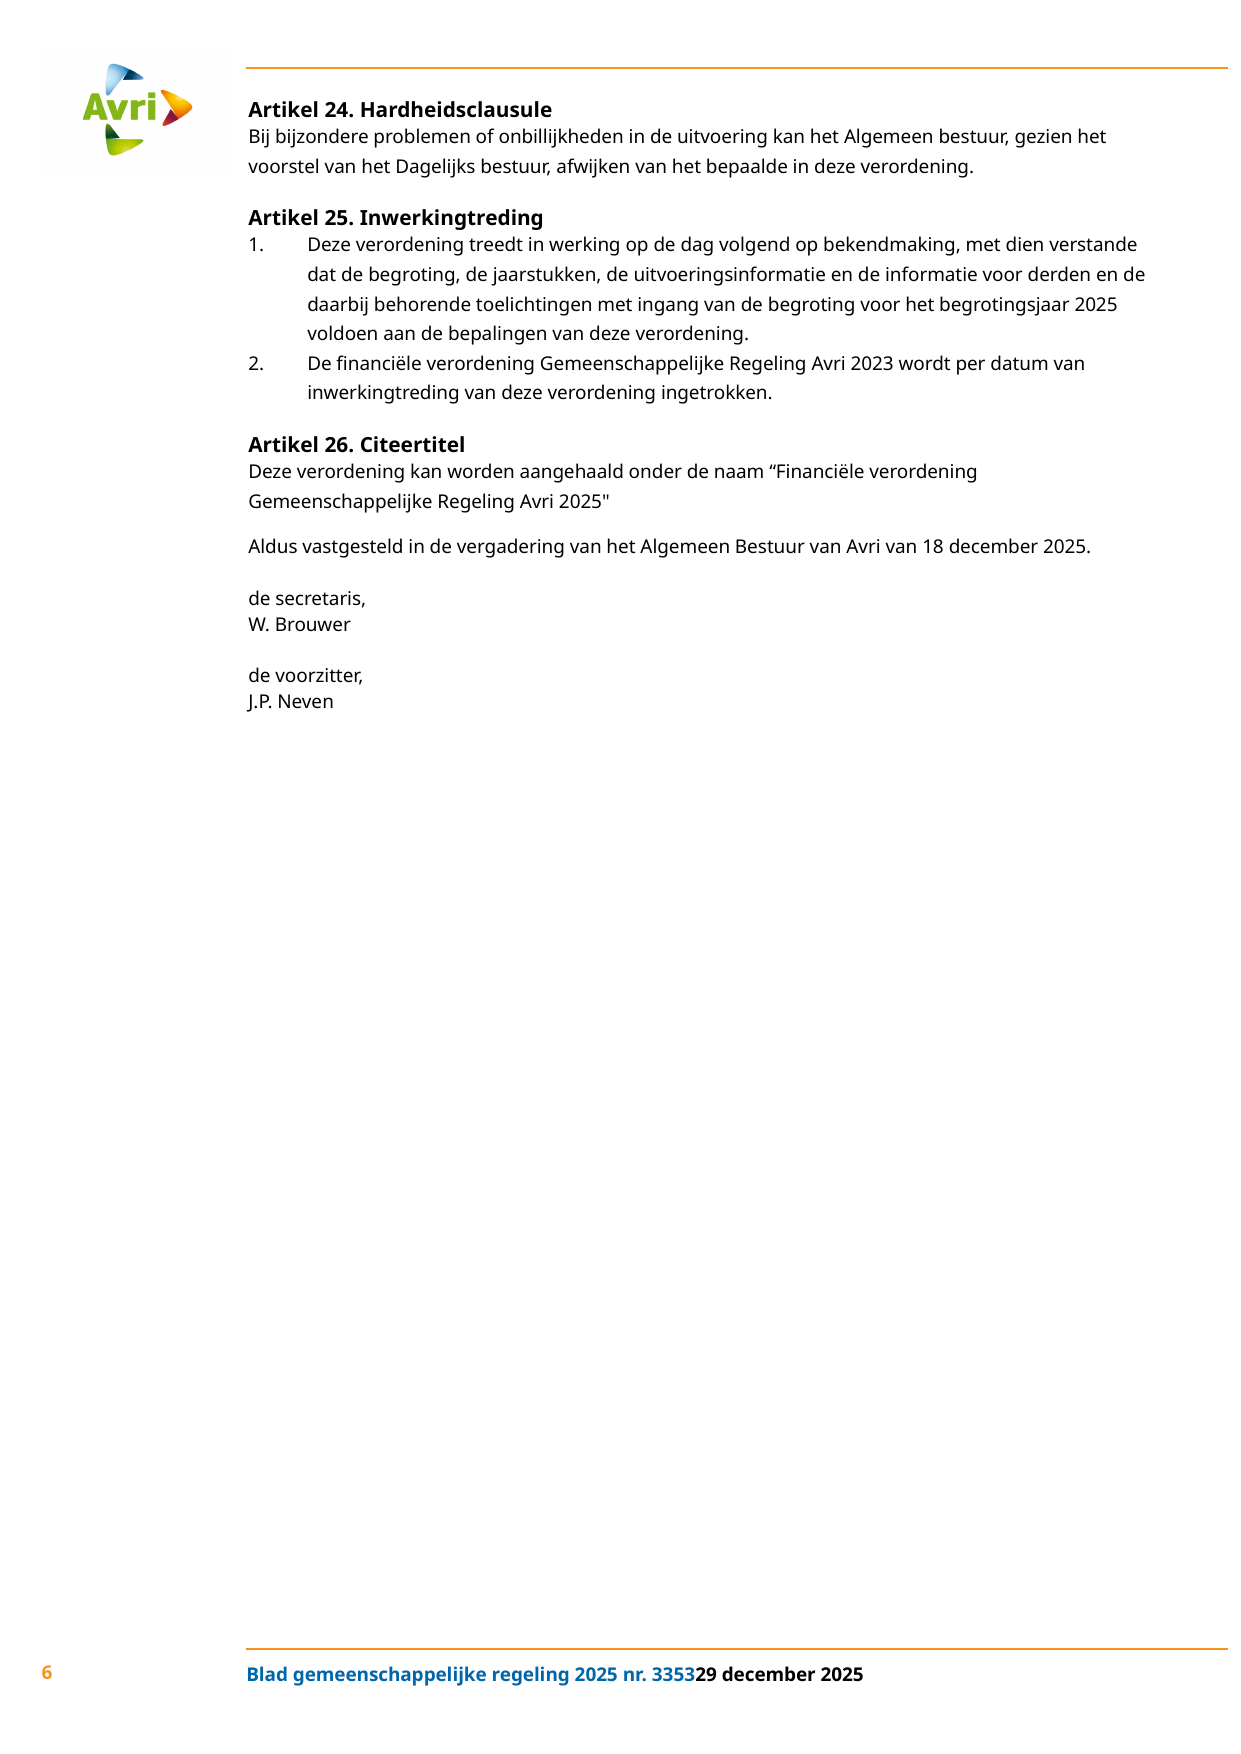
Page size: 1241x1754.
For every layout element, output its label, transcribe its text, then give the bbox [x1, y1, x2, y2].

text W. Brouwer [248, 611, 1152, 637]
text Artikel 24. Hardheidsclausule [248, 95, 1152, 123]
text Bij bijzondere problemen of onbillijkheden in de uitvoering kan het Algemeen bestuur, gezien het voorstel van het Dagelijks bestuur, afwijken van het bepaalde in deze verordening. [248, 123, 1152, 178]
picture [41, 47, 231, 172]
text Deze verordening kan worden aangehaald onder de naam “Financiële verordening Gemeenschappelijke Regeling Avri 2025" [248, 458, 1152, 514]
list Deze verordening treedt in werking op de dag volgend op bekendmaking, met dien verstande dat de begroting, de jaarstukken, de uitvoeringsinformatie en de informatie voor derden en de daarbij behorende toelichtingen met ingang van de begroting voor het begrotingsjaar 2025 voldoen aan de bepalingen van deze verordening. [248, 232, 1152, 346]
text de voorzitter, [248, 662, 1152, 688]
text J.P. Neven [248, 688, 1152, 714]
text de secretaris, [248, 585, 1152, 611]
list De financiële verordening Gemeenschappelijke Regeling Avri 2023 wordt per datum van inwerkingtreding van deze verordening ingetrokken. [248, 350, 1152, 405]
text Artikel 25. Inwerkingtreding [248, 203, 1152, 232]
text Aldus vastgesteld in de vergadering van het Algemeen Bestuur van Avri van 18 december 2025. [248, 534, 1152, 559]
text Artikel 26. Citeertitel [248, 430, 1152, 458]
